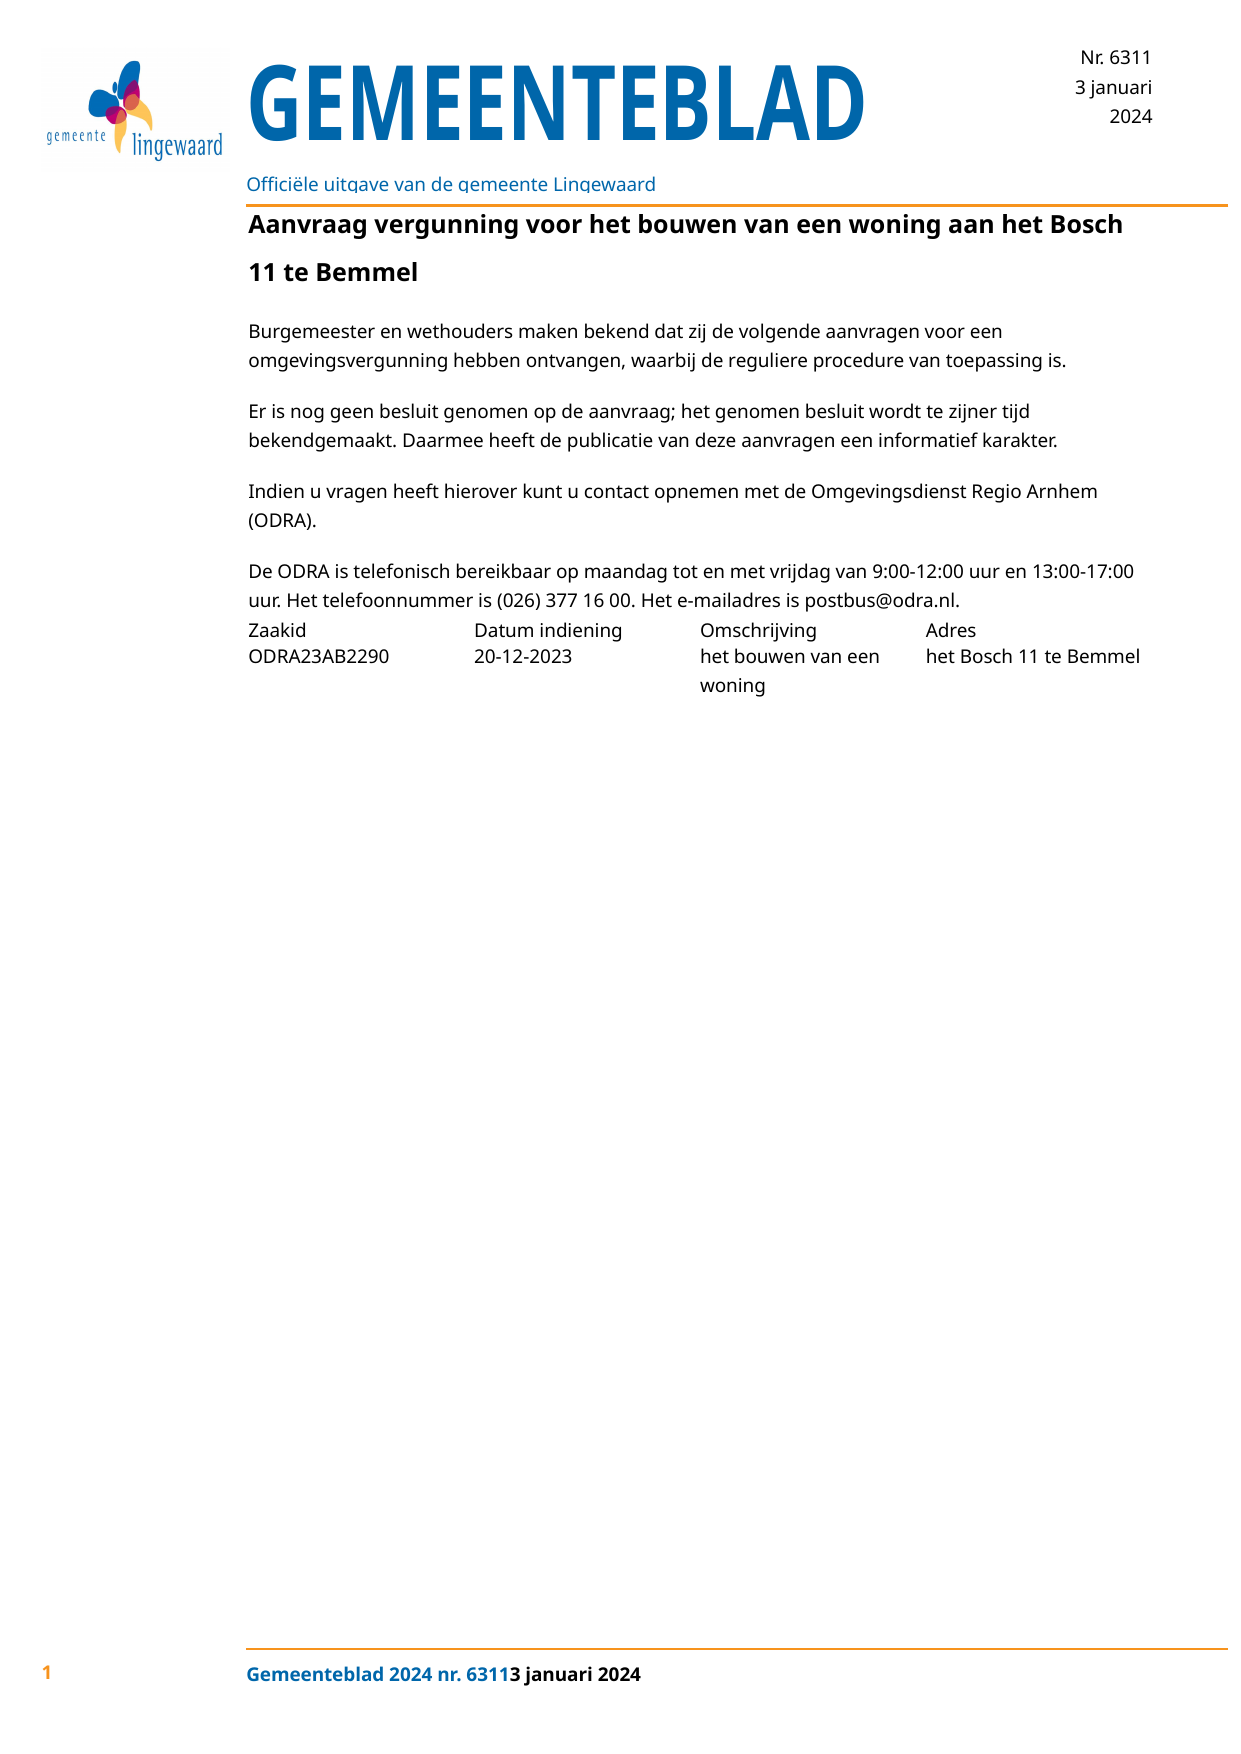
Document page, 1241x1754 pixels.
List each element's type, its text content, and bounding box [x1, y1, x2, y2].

table_cell het Bosch 11 te Bemmel [926, 643, 1152, 698]
table_cell het bouwen van een woning [700, 643, 926, 698]
table_header Zaakid [248, 617, 474, 643]
table_header Datum indiening [474, 617, 700, 643]
text De ODRA is telefonisch bereikbaar op maandag tot en met vrijdag van 9:00-12:00 uur en 13:00-17:00 uur. Het telefoonnummer is (026) 377 16 00. Het e-mailadres is postbus@odra.nl. [248, 558, 1152, 613]
text Indien u vragen heeft hierover kunt u contact opnemen met de Omgevingsdienst Regio Arnhem (ODRA). [248, 478, 1152, 533]
table_header Omschrijving [700, 617, 926, 643]
table_header Adres [926, 617, 1152, 643]
text Er is nog geen besluit genomen op de aanvraag; het genomen besluit wordt te zijner tijd bekendgemaakt. Daarmee heeft de publicatie van deze aanvragen een informatief karakter. [248, 398, 1152, 453]
text Burgemeester en wethouders maken bekend dat zij de volgende aanvragen voor een omgevingsvergunning hebben ontvangen, waarbij de reguliere procedure van toepassing is. [248, 318, 1152, 373]
picture [41, 47, 231, 172]
table_cell 20-12-2023 [474, 643, 700, 698]
table_cell ODRA23AB2290 [248, 643, 474, 698]
text Aanvraag vergunning voor het bouwen van een woning aan het Bosch 11 te Bemmel [248, 207, 1152, 288]
